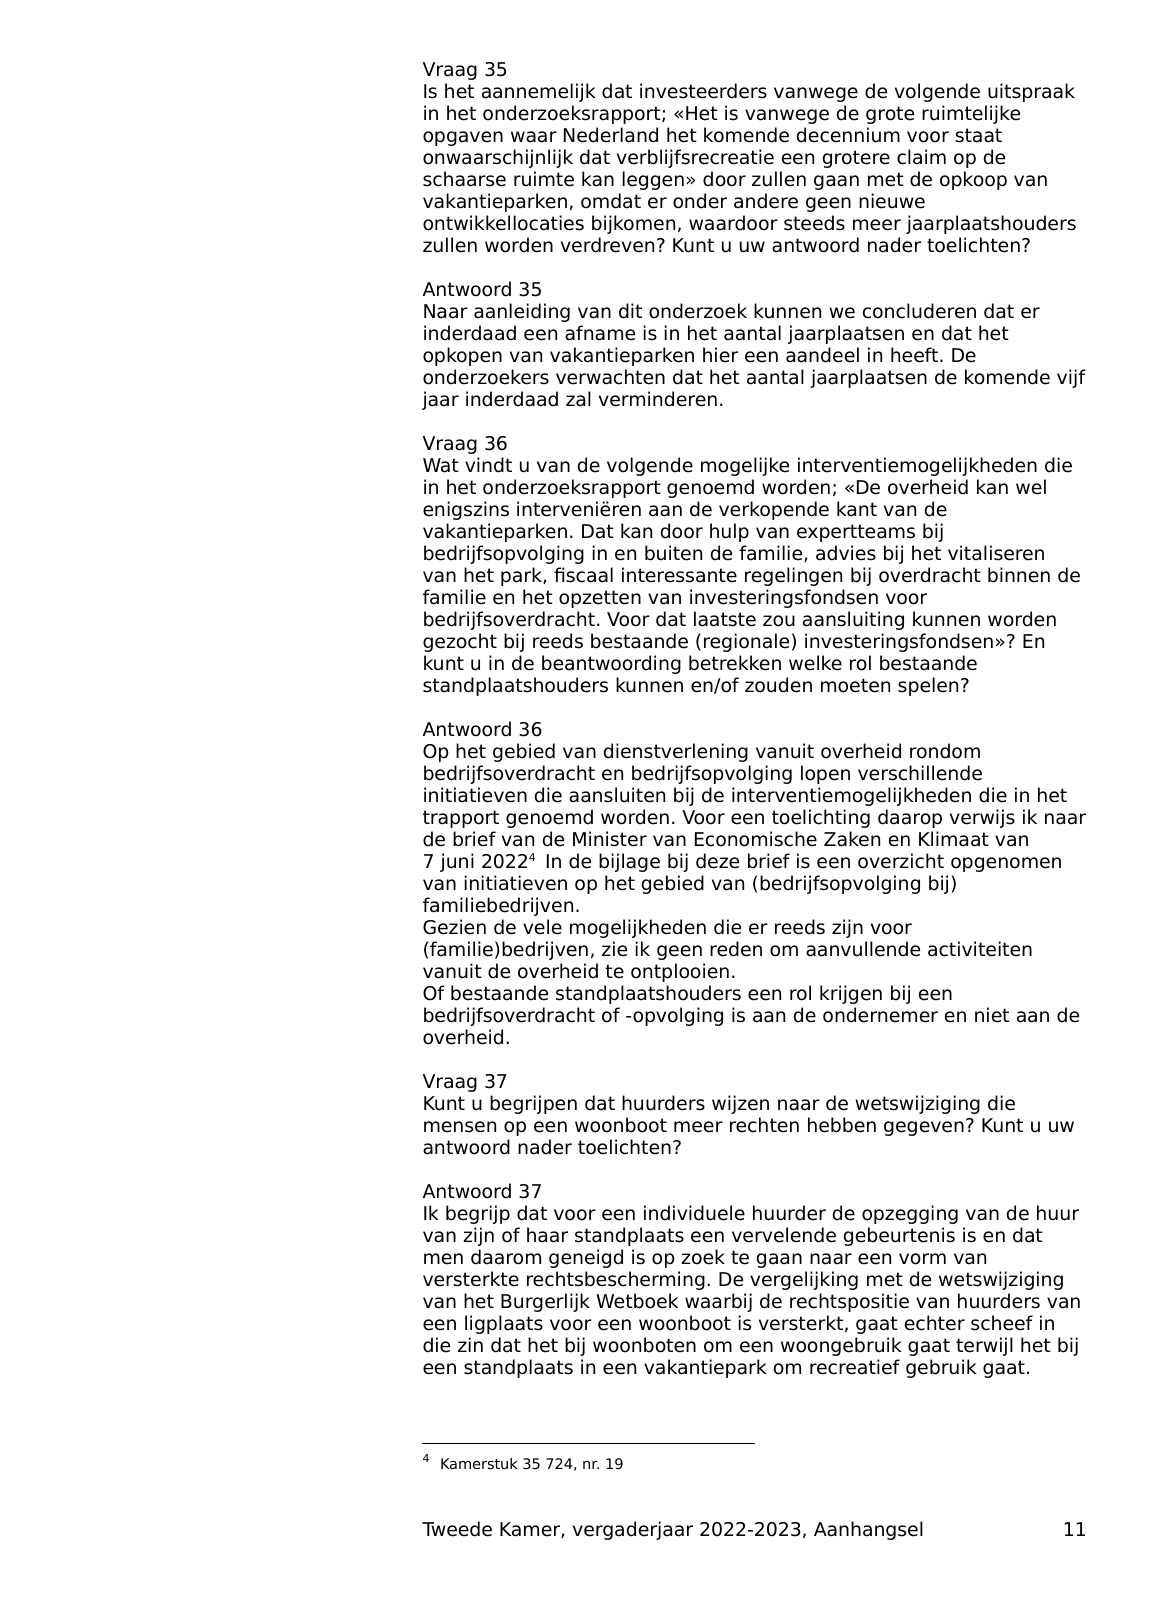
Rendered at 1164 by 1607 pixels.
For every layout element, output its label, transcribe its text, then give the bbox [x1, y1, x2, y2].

text Op het gebied van dienstverlening vanuit overheid rondom bedrijfsoverdracht en bedrijfsopvolging lopen verschillende initiatieven die aansluiten bij de interventiemogelijkheden die in het trapport genoemd worden. Voor een toelichting daarop verwijs ik naar de brief van de Minister van Economische Zaken en Klimaat van 7 juni 2022 In de bijlage bij deze brief is een overzicht opgenomen van initiatieven op het gebied van (bedrijfsopvolging bij) familiebedrijven. [422, 741, 1087, 917]
text Naar aanleiding van dit onderzoek kunnen we concluderen dat er inderdaad een afname is in het aantal jaarplaatsen en dat het opkopen van vakantieparken hier een aandeel in heeft. De onderzoekers verwachten dat het aantal jaarplaatsen de komende vijf jaar inderdaad zal verminderen. [422, 301, 1087, 411]
text Wat vindt u van de volgende mogelijke interventiemogelijkheden die in het onderzoeksrapport genoemd worden; «De overheid kan wel enigszins interveniëren aan de verkopende kant van de vakantieparken. Dat kan door hulp van expertteams bij bedrijfsopvolging in en buiten de familie, advies bij het vitaliseren van het park, fiscaal interessante regelingen bij overdracht binnen de familie en het opzetten van investeringsfondsen voor bedrijfsoverdracht. Voor dat laatste zou aansluiting kunnen worden gezocht bij reeds bestaande (regionale) investeringsfondsen»? En kunt u in de beantwoording betrekken welke rol bestaande standplaatshouders kunnen en/of zouden moeten spelen? [422, 455, 1087, 697]
text Vraag 36 [422, 433, 1087, 455]
text Ik begrijp dat voor een individuele huurder de opzegging van de huur van zijn of haar standplaats een vervelende gebeurtenis is en dat men daarom geneigd is op zoek te gaan naar een vorm van versterkte rechtsbescherming. De vergelijking met de wetswijziging van het Burgerlijk Wetboek waarbij de rechtspositie van huurders van een ligplaats voor een woonboot is versterkt, gaat echter scheef in die zin dat het bij woonboten om een woongebruik gaat terwijl het bij een standplaats in een vakantiepark om recreatief gebruik gaat. [422, 1203, 1087, 1379]
text Antwoord 35 [422, 279, 1087, 301]
text Vraag 37 [422, 1071, 1087, 1093]
text Of bestaande standplaatshouders een rol krijgen bij een bedrijfsoverdracht of -opvolging is aan de ondernemer en niet aan de overheid. [422, 983, 1087, 1049]
text Gezien de vele mogelijkheden die er reeds zijn voor (familie)bedrijven, zie ik geen reden om aanvullende activiteiten vanuit de overheid te ontplooien. [422, 917, 1087, 983]
text Is het aannemelijk dat investeerders vanwege de volgende uitspraak in het onderzoeksrapport; «Het is vanwege de grote ruimtelijke opgaven waar Nederland het komende decennium voor staat onwaarschijnlijk dat verblijfsrecreatie een grotere claim op de schaarse ruimte kan leggen» door zullen gaan met de opkoop van vakantieparken, omdat er onder andere geen nieuwe ontwikkellocaties bijkomen, waardoor steeds meer jaarplaatshouders zullen worden verdreven? Kunt u uw antwoord nader toelichten? [422, 81, 1087, 257]
text Kunt u begrijpen dat huurders wijzen naar de wetswijziging die mensen op een woonboot meer rechten hebben gegeven? Kunt u uw antwoord nader toelichten? [422, 1093, 1087, 1159]
text Antwoord 37 [422, 1181, 1087, 1203]
text Kamerstuk 35 724, nr. 19 [422, 1452, 1087, 1474]
text Vraag 35 [422, 59, 1087, 81]
text Antwoord 36 [422, 719, 1087, 741]
